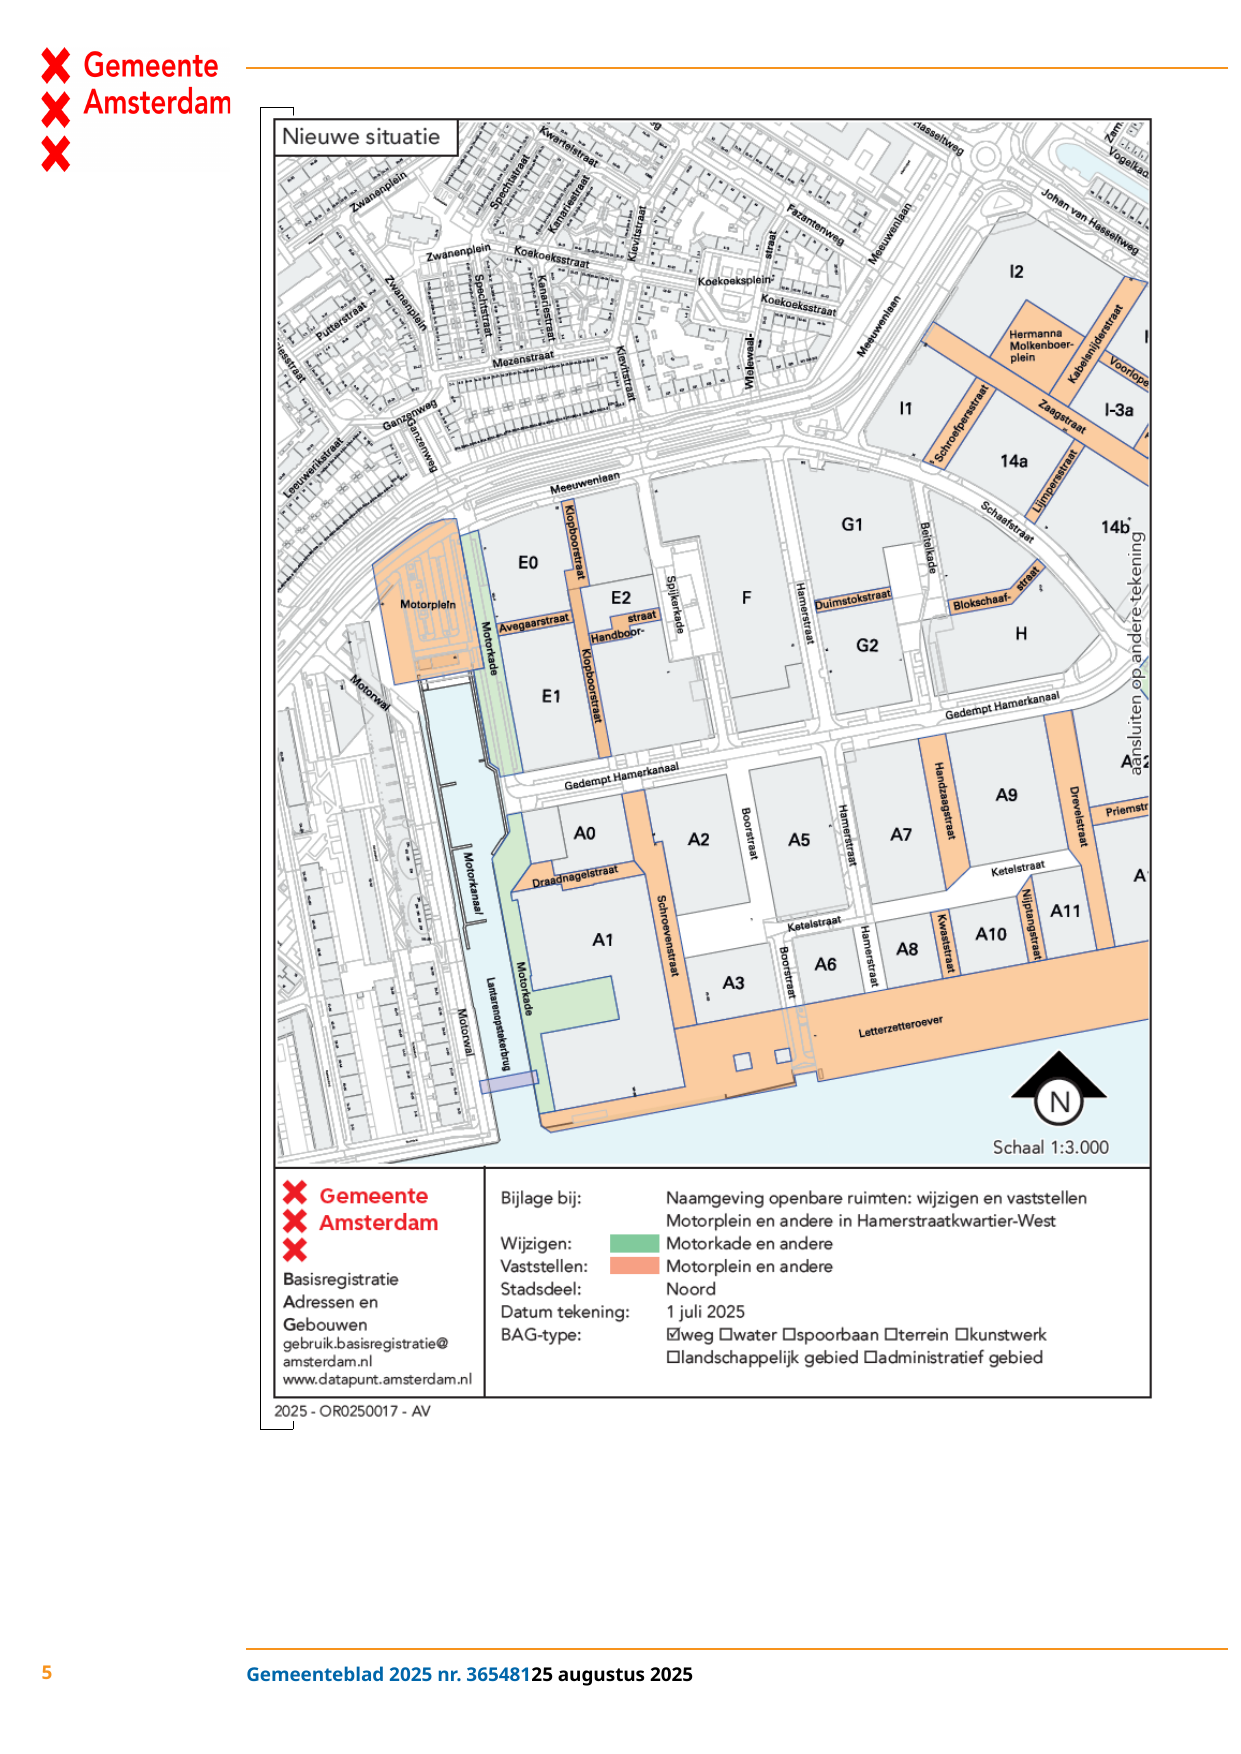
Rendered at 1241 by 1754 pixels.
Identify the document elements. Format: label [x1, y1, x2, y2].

picture [268, 115, 1155, 1421]
picture [41, 47, 231, 172]
